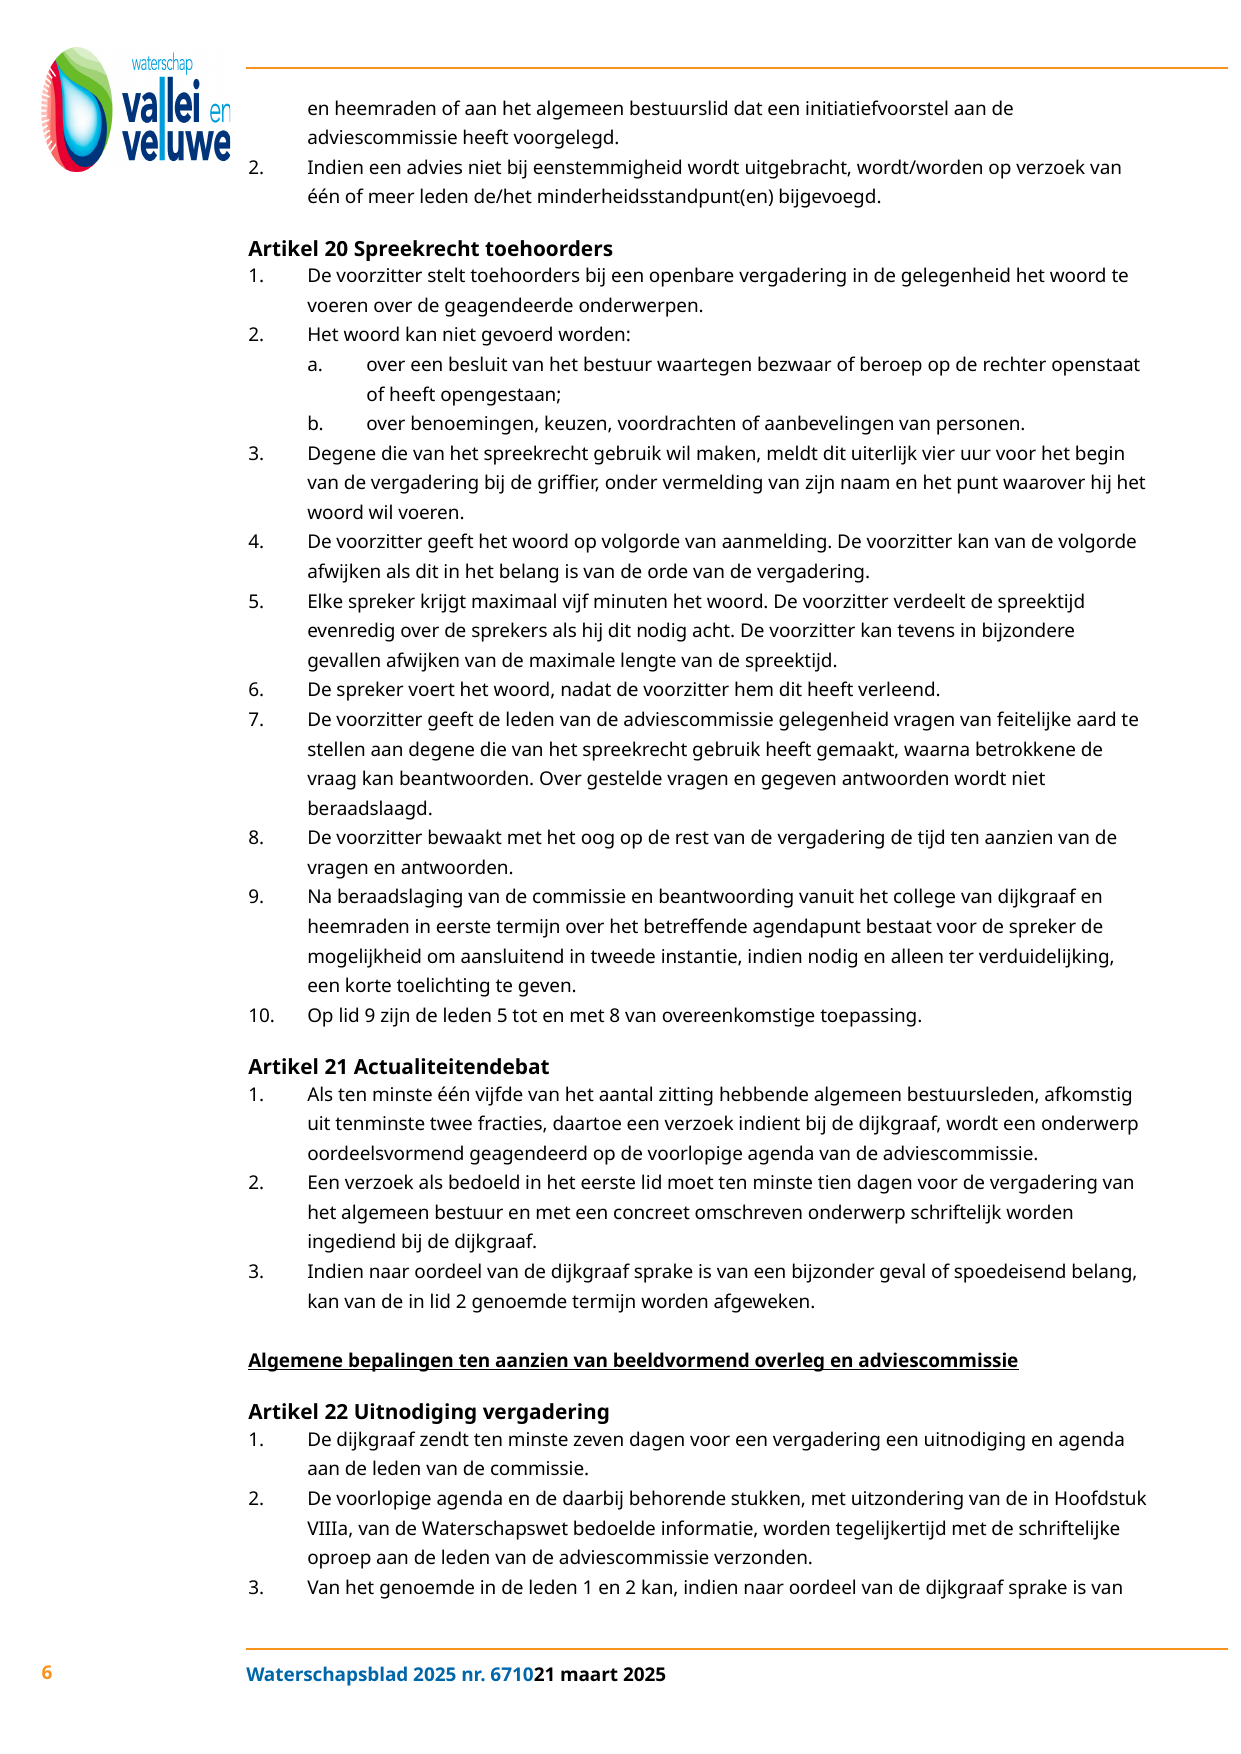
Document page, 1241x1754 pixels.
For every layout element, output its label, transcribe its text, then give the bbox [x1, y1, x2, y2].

text Artikel 20 Spreekrecht toehoorders [248, 234, 1152, 262]
list Degene die van het spreekrecht gebruik wil maken, meldt dit uiterlijk vier uur voor het begin van de vergadering bij de griffier, onder vermelding van zijn naam en het punt waarover hij het woord wil voeren. [248, 440, 1152, 525]
list De voorzitter stelt toehoorders bij een openbare vergadering in de gelegenheid het woord te voeren over de geagendeerde onderwerpen. [248, 262, 1152, 318]
text Artikel 22 Uitnodiging vergadering [248, 1397, 1152, 1426]
list Op lid 9 zijn de leden 5 tot en met 8 van overeenkomstige toepassing. [248, 1002, 1152, 1028]
list Indien een advies niet bij eenstemmigheid wordt uitgebracht, wordt/worden op verzoek van één of meer leden de/het minderheidsstandpunt(en) bijgevoegd. [248, 154, 1152, 209]
list Als ten minste één vijfde van het aantal zitting hebbende algemeen bestuursleden, afkomstig uit tenminste twee fracties, daartoe een verzoek indient bij de dijkgraaf, wordt een onderwerp oordeelsvormend geagendeerd op de voorlopige agenda van de adviescommissie. [248, 1081, 1152, 1166]
list De spreker voert het woord, nadat de voorzitter hem dit heeft verleend. [248, 677, 1152, 702]
list Indien naar oordeel van de dijkgraaf sprake is van een bijzonder geval of spoedeisend belang, kan van de in lid 2 genoemde termijn worden afgeweken. [248, 1258, 1152, 1314]
list De dijkgraaf zendt ten minste zeven dagen voor een vergadering een uitnodiging en agenda aan de leden van de commissie. [248, 1426, 1152, 1481]
text Artikel 21 Actualiteitendebat [248, 1052, 1152, 1081]
list De voorzitter geeft het woord op volgorde van aanmelding. De voorzitter kan van de volgorde afwijken als dit in het belang is van de orde van de vergadering. [248, 529, 1152, 584]
list Het woord kan niet gevoerd worden: [248, 322, 1152, 347]
text Algemene bepalingen ten aanzien van beeldvormend overleg en adviescommissie [248, 1347, 1152, 1373]
list over een besluit van het bestuur waartegen bezwaar of beroep op de rechter openstaat of heeft opengestaan; [307, 351, 1152, 406]
list Een verzoek als bedoeld in het eerste lid moet ten minste tien dagen voor de vergadering van het algemeen bestuur en met een concreet omschreven onderwerp schriftelijk worden ingediend bij de dijkgraaf. [248, 1169, 1152, 1254]
picture [41, 47, 231, 172]
list Van het genoemde in de leden 1 en 2 kan, indien naar oordeel van de dijkgraaf sprake is van [248, 1574, 1152, 1599]
list Elke spreker krijgt maximaal vijf minuten het woord. De voorzitter verdeelt de spreektijd evenredig over de sprekers als hij dit nodig acht. De voorzitter kan tevens in bijzondere gevallen afwijken van de maximale lengte van de spreektijd. [248, 588, 1152, 673]
list De voorzitter geeft de leden van de adviescommissie gelegenheid vragen van feitelijke aard te stellen aan degene die van het spreekrecht gebruik heeft gemaakt, waarna betrokkene de vraag kan beantwoorden. Over gestelde vragen en gegeven antwoorden wordt niet beraadslaagd. [248, 706, 1152, 821]
list De voorzitter bewaakt met het oog op de rest van de vergadering de tijd ten aanzien van de vragen en antwoorden. [248, 824, 1152, 880]
list De voorlopige agenda en de daarbij behorende stukken, met uitzondering van de in Hoofdstuk VIIIa, van de Waterschapswet bedoelde informatie, worden tegelijkertijd met de schriftelijke oproep aan de leden van de adviescommissie verzonden. [248, 1485, 1152, 1570]
list over benoemingen, keuzen, voordrachten of aanbevelingen van personen. [307, 410, 1152, 436]
list Na beraadslaging van de commissie en beantwoording vanuit het college van dijkgraaf en heemraden in eerste termijn over het betreffende agendapunt bestaat voor de spreker de mogelijkheid om aansluitend in tweede instantie, indien nodig en alleen ter verduidelijking, een korte toelichting te geven. [248, 884, 1152, 998]
list en heemraden of aan het algemeen bestuurslid dat een initiatiefvoorstel aan de adviescommissie heeft voorgelegd. [248, 95, 1152, 150]
